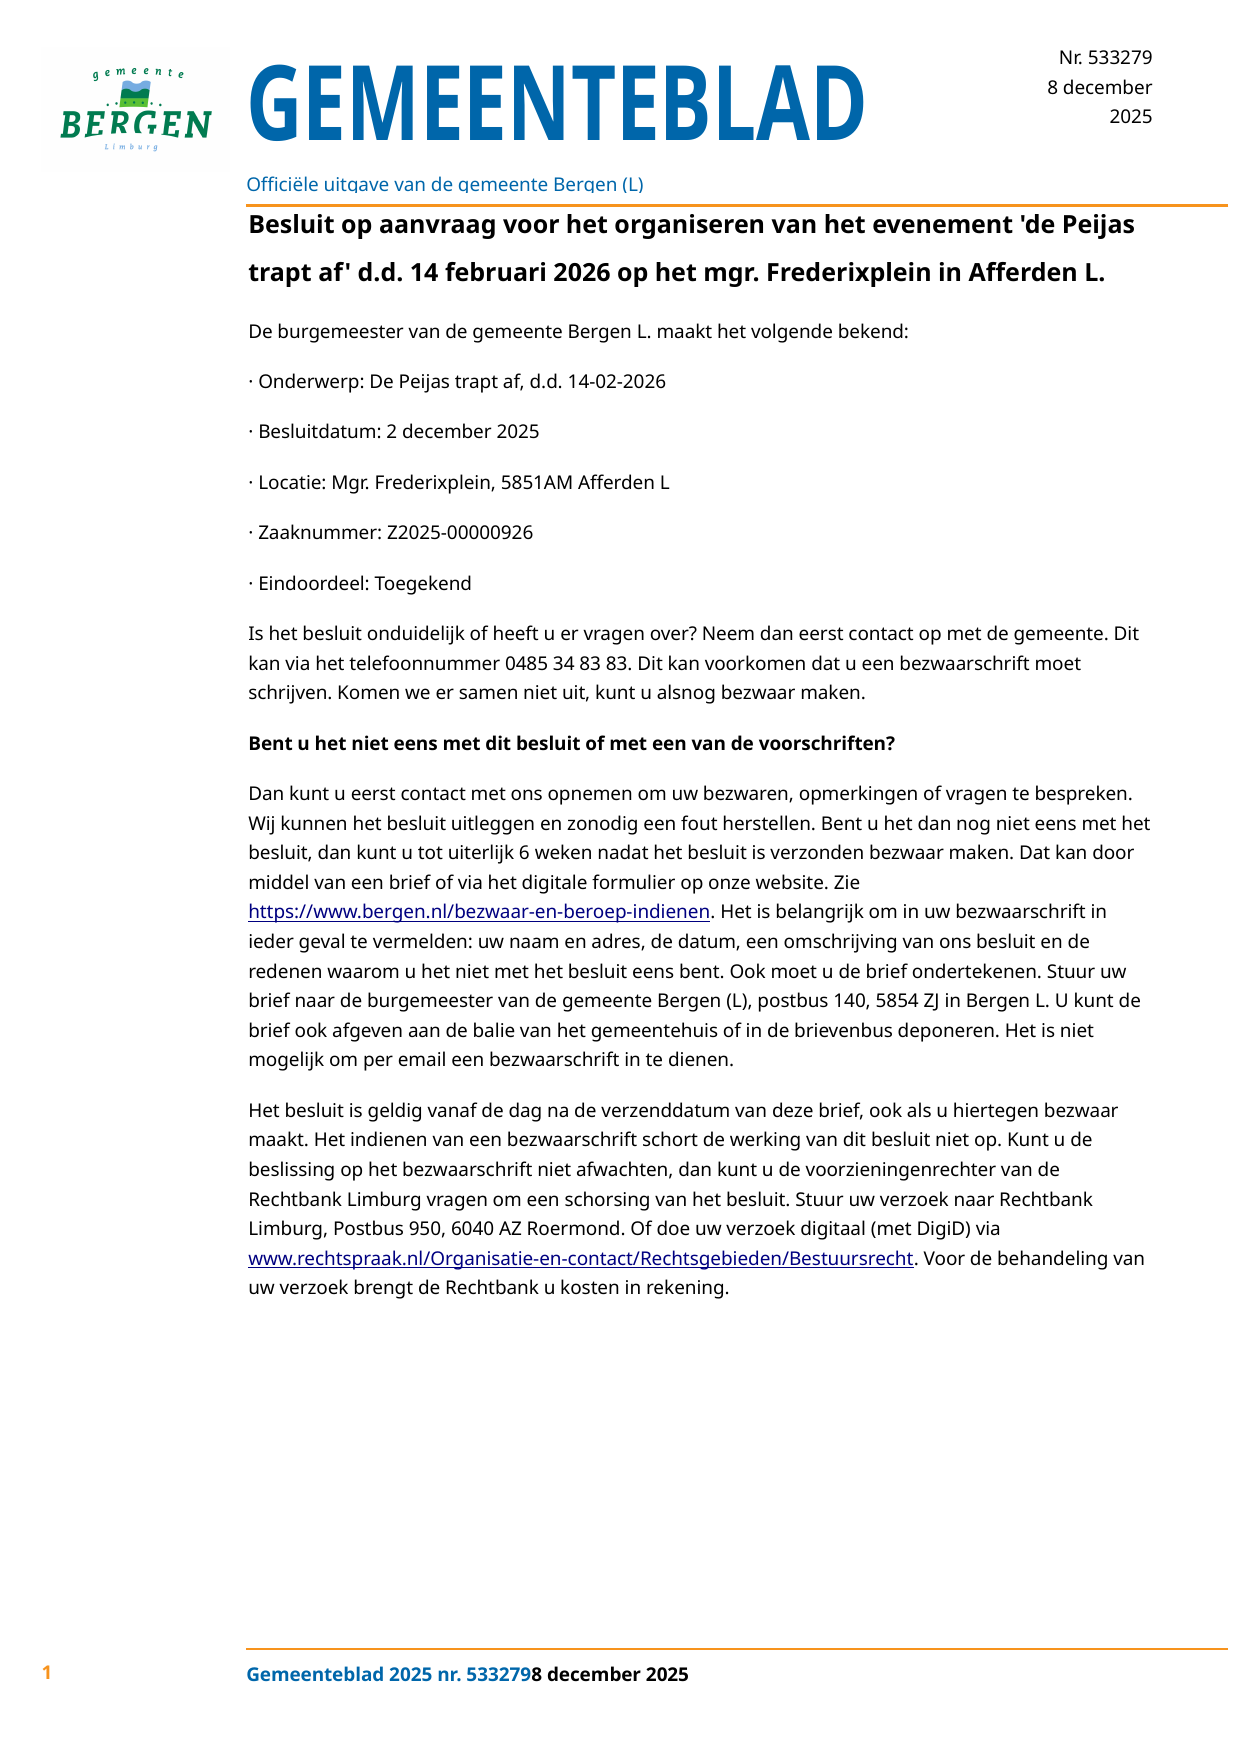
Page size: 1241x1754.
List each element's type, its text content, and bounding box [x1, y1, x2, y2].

text · Locatie: Mgr. Frederixplein, 5851AM Afferden L [248, 469, 1152, 495]
picture [41, 47, 231, 172]
text · Onderwerp: De Peijas trapt af, d.d. 14-02-2026 [248, 368, 1152, 394]
text De burgemeester van de gemeente Bergen L. maakt het volgende bekend: [248, 318, 1152, 344]
text Bent u het niet eens met dit besluit of met een van de voorschriften? [248, 730, 1152, 756]
text Is het besluit onduidelijk of heeft u er vragen over? Neem dan eerst contact op met de gemeente. Dit kan via het telefoonnummer 0485 34 83 83. Dit kan voorkomen dat u een bezwaarschrift moet schrijven. Komen we er samen niet uit, kunt u alsnog bezwaar maken. [248, 620, 1152, 705]
text Het besluit is geldig vanaf de dag na de verzenddatum van deze brief, ook als u hiertegen bezwaar maakt. Het indienen van een bezwaarschrift schort de werking van dit besluit niet op. Kunt u de beslissing op het bezwaarschrift niet afwachten, dan kunt u de voorzieningenrechter van de Rechtbank Limburg vragen om een schorsing van het besluit. Stuur uw verzoek naar Rechtbank Limburg, Postbus 950, 6040 AZ Roermond. Of doe uw verzoek digitaal (met DigiD) via www.rechtspraak.nl/Organisatie-en-contact/Rechtsgebieden/Bestuursrecht. Voor de behandeling van uw verzoek brengt de Rechtbank u kosten in rekening. [248, 1097, 1152, 1300]
text · Eindoordeel: Toegekend [248, 570, 1152, 596]
text · Besluitdatum: 2 december 2025 [248, 419, 1152, 444]
text · Zaaknummer: Z2025-00000926 [248, 519, 1152, 545]
text Besluit op aanvraag voor het organiseren van het evenement 'de Peijas trapt af' d.d. 14 februari 2026 op het mgr. Frederixplein in Afferden L. [248, 207, 1152, 288]
text Dan kunt u eerst contact met ons opnemen om uw bezwaren, opmerkingen of vragen te bespreken. Wij kunnen het besluit uitleggen en zonodig een fout herstellen. Bent u het dan nog niet eens met het besluit, dan kunt u tot uiterlijk 6 weken nadat het besluit is verzonden bezwaar maken. Dat kan door middel van een brief of via het digitale formulier op onze website. Zie https://www.bergen.nl/bezwaar-en-beroep-indienen. Het is belangrijk om in uw bezwaarschrift in ieder geval te vermelden: uw naam en adres, de datum, een omschrijving van ons besluit en de redenen waarom u het niet met het besluit eens bent. Ook moet u de brief ondertekenen. Stuur uw brief naar de burgemeester van de gemeente Bergen (L), postbus 140, 5854 ZJ in Bergen L. U kunt de brief ook afgeven aan de balie van het gemeentehuis of in de brievenbus deponeren. Het is niet mogelijk om per email een bezwaarschrift in te dienen. [248, 780, 1152, 1072]
